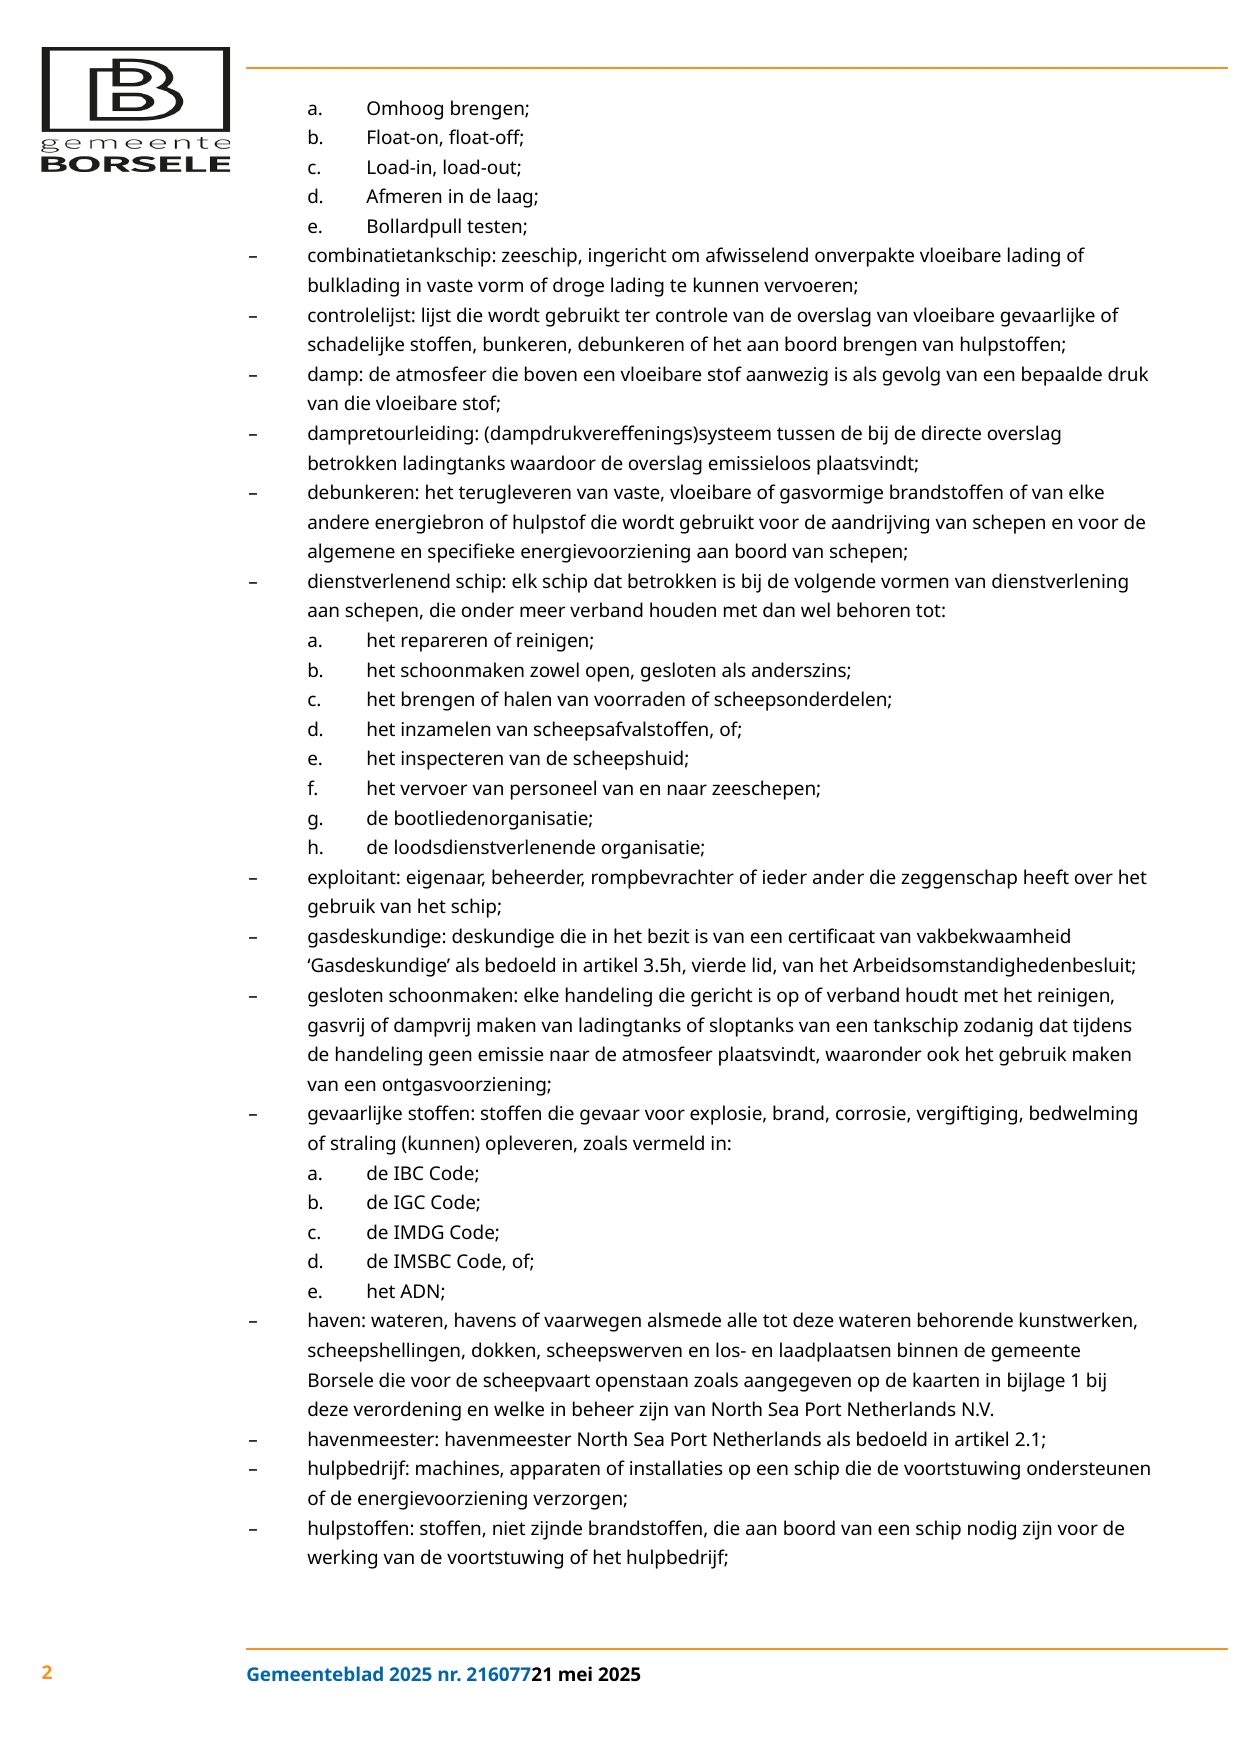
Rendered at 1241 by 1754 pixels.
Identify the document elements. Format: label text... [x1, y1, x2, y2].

list havenmeester: havenmeester North Sea Port Netherlands als bedoeld in artikel 2.1; [248, 1426, 1152, 1452]
list het schoonmaken zowel open, gesloten als anderszins; [307, 657, 1152, 683]
list Load-in, load-out; [307, 154, 1152, 180]
list gevaarlijke stoffen: stoffen die gevaar voor explosie, brand, corrosie, vergiftiging, bedwelming of straling (kunnen) opleveren, zoals vermeld in: [248, 1101, 1152, 1156]
list dienstverlenend schip: elk schip dat betrokken is bij de volgende vormen van dienstverlening aan schepen, die onder meer verband houden met dan wel behoren tot: [248, 568, 1152, 623]
list de IMDG Code; [307, 1219, 1152, 1245]
list de loodsdienstverlenende organisatie; [307, 834, 1152, 860]
list het brengen of halen van voorraden of scheepsonderdelen; [307, 686, 1152, 712]
list gesloten schoonmaken: elke handeling die gericht is op of verband houdt met het reinigen, gasvrij of dampvrij maken van ladingtanks of sloptanks van een tankschip zodanig dat tijdens de handeling geen emissie naar de atmosfeer plaatsvindt, waaronder ook het gebruik maken van een ontgasvoorziening; [248, 982, 1152, 1097]
list controlelijst: lijst die wordt gebruikt ter controle van de overslag van vloeibare gevaarlijke of schadelijke stoffen, bunkeren, debunkeren of het aan boord brengen van hulpstoffen; [248, 302, 1152, 357]
list het repareren of reinigen; [307, 627, 1152, 653]
picture [41, 47, 231, 172]
list exploitant: eigenaar, beheerder, rompbevrachter of ieder ander die zeggenschap heeft over het gebruik van het schip; [248, 864, 1152, 919]
list debunkeren: het terugleveren van vaste, vloeibare of gasvormige brandstoffen of van elke andere energiebron of hulpstof die wordt gebruikt voor de aandrijving van schepen en voor de algemene en specifieke energievoorziening aan boord van schepen; [248, 479, 1152, 564]
list Bollardpull testen; [307, 213, 1152, 239]
list het inspecteren van de scheepshuid; [307, 746, 1152, 771]
list Afmeren in de laag; [307, 183, 1152, 209]
list hulpbedrijf: machines, apparaten of installaties op een schip die de voortstuwing ondersteunen of de energievoorziening verzorgen; [248, 1456, 1152, 1511]
list de IBC Code; [307, 1160, 1152, 1186]
list het vervoer van personeel van en naar zeeschepen; [307, 775, 1152, 801]
list hulpstoffen: stoffen, niet zijnde brandstoffen, die aan boord van een schip nodig zijn voor de werking van de voortstuwing of het hulpbedrijf; [248, 1515, 1152, 1570]
list de IGC Code; [307, 1189, 1152, 1215]
list Float-on, float-off; [307, 124, 1152, 150]
list dampretourleiding: (dampdrukvereffenings)systeem tussen de bij de directe overslag betrokken ladingtanks waardoor de overslag emissieloos plaatsvindt; [248, 420, 1152, 476]
list haven: wateren, havens of vaarwegen alsmede alle tot deze wateren behorende kunstwerken, scheepshellingen, dokken, scheepswerven en los- en laadplaatsen binnen de gemeente Borsele die voor de scheepvaart openstaan zoals aangegeven op de kaarten in bijlage 1 bij deze verordening en welke in beheer zijn van North Sea Port Netherlands N.V. [248, 1308, 1152, 1422]
list het inzamelen van scheepsafvalstoffen, of; [307, 716, 1152, 742]
list de bootliedenorganisatie; [307, 805, 1152, 831]
list Omhoog brengen; [307, 95, 1152, 121]
list gasdeskundige: deskundige die in het bezit is van een certificaat van vakbekwaamheid ‘Gasdeskundige’ als bedoeld in artikel 3.5h, vierde lid, van het Arbeidsomstandighedenbesluit; [248, 923, 1152, 978]
list damp: de atmosfeer die boven een vloeibare stof aanwezig is als gevolg van een bepaalde druk van die vloeibare stof; [248, 361, 1152, 416]
list de IMSBC Code, of; [307, 1248, 1152, 1274]
list het ADN; [307, 1278, 1152, 1304]
list combinatietankschip: zeeschip, ingericht om afwisselend onverpakte vloeibare lading of bulklading in vaste vorm of droge lading te kunnen vervoeren; [248, 243, 1152, 298]
